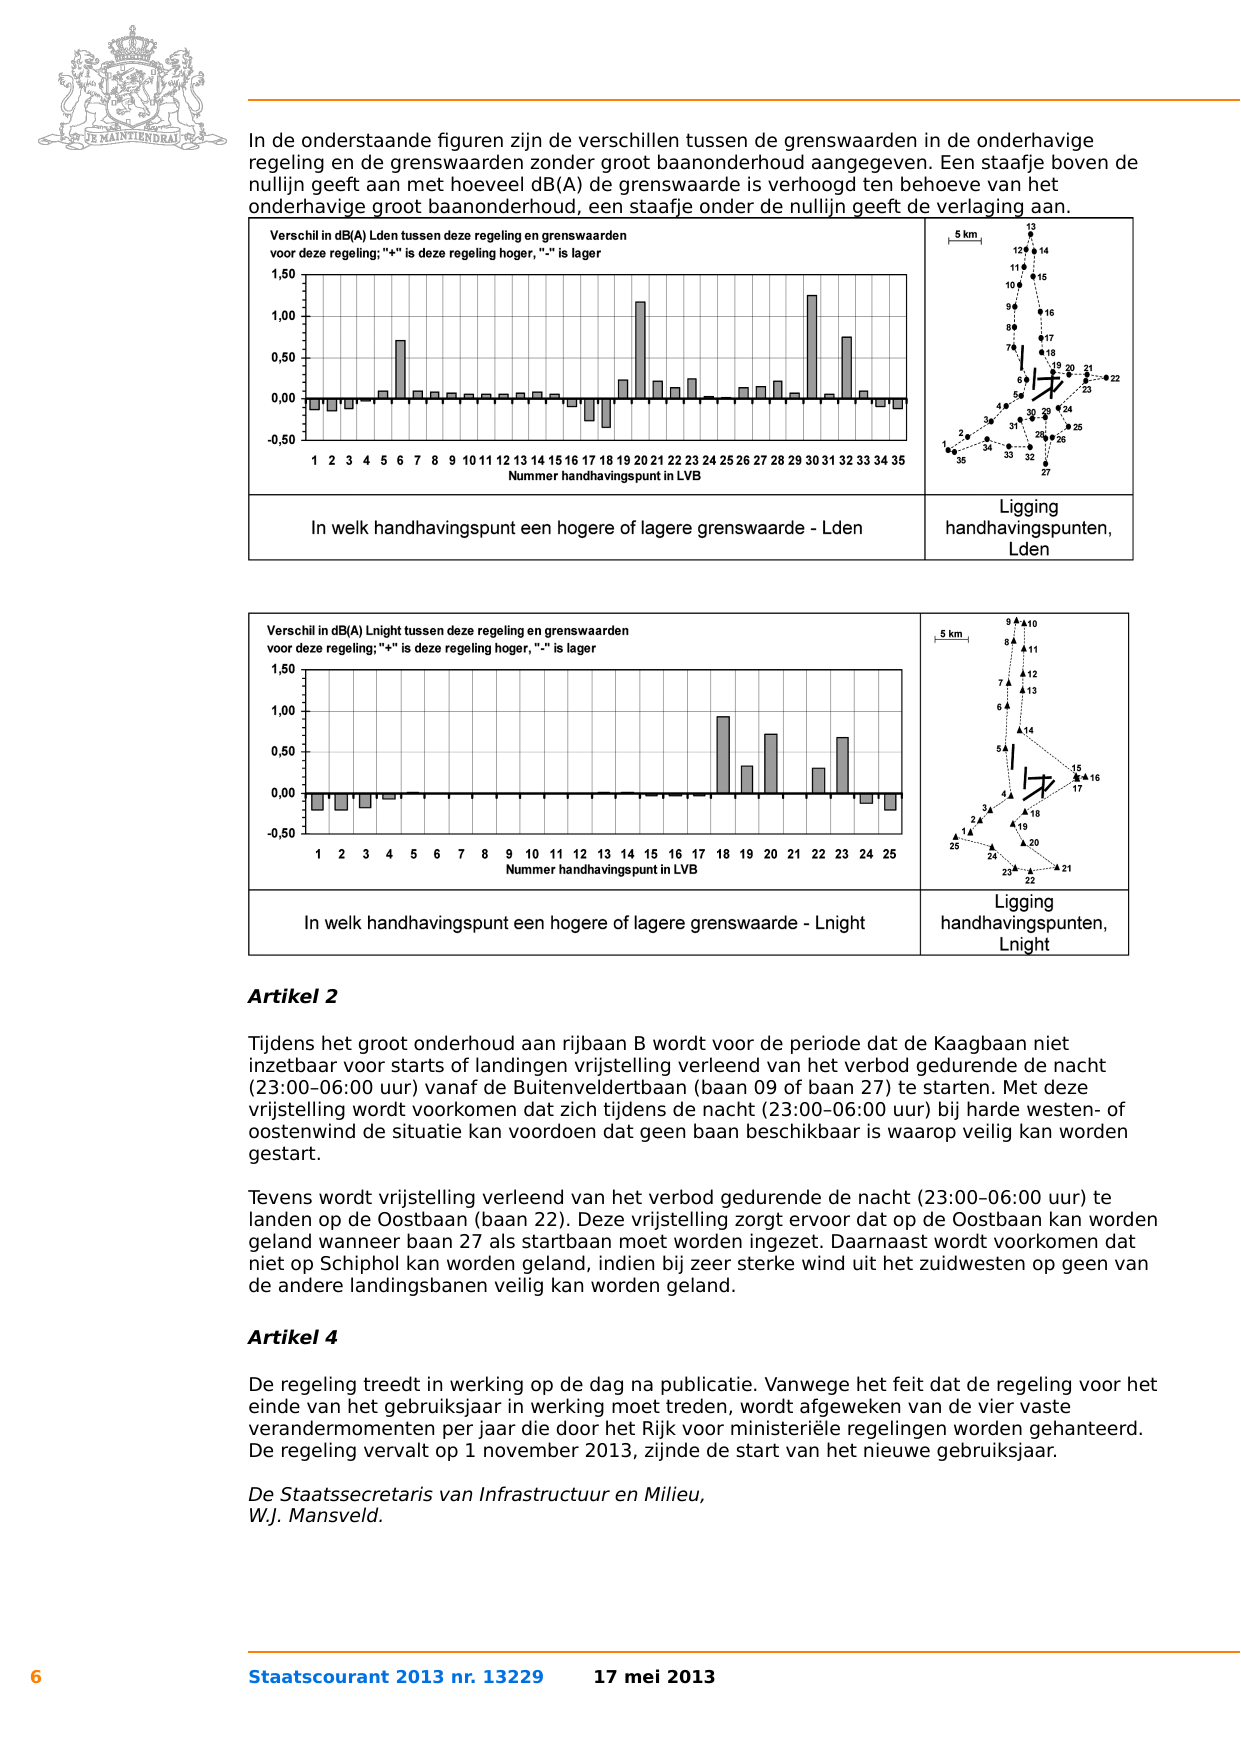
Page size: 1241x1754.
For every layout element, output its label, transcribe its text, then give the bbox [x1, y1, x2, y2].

text De Staatssecretaris van Infrastructuur en Milieu, W.J. Mansveld. [248, 1483, 1163, 1527]
text Tijdens het groot onderhoud aan rijbaan B wordt voor de periode dat de Kaagbaan niet inzetbaar voor starts of landingen vrijstelling verleend van het verbod gedurende de nacht (23:00–06:00 uur) vanaf de Buitenveldertbaan (baan 09 of baan 27) te starten. Met deze vrijstelling wordt voorkomen dat zich tijdens de nacht (23:00–06:00 uur) bij harde westen- of oostenwind de situatie kan voordoen dat geen baan beschikbaar is waarop veilig kan worden gestart. [248, 1033, 1163, 1165]
subtitle Artikel 2 [248, 986, 1163, 1008]
text In de onderstaande figuren zijn de verschillen tussen de grenswaarden in de onderhavige regeling en de grenswaarden zonder groot baanonderhoud aangegeven. Een staafje boven de nullijn geeft aan met hoeveel dB(A) de grenswaarde is verhoogd ten behoeve van het onderhavige groot baanonderhoud, een staafje onder de nullijn geeft de verlaging aan. [248, 130, 1163, 956]
text De regeling treedt in werking op de dag na publicatie. Vanwege het feit dat de regeling voor het einde van het gebruiksjaar in werking moet treden, wordt afgeweken van de vier vaste verandermomenten per jaar die door het Rijk voor ministeriële regelingen worden gehanteerd. De regeling vervalt op 1 november 2013, zijnde de start van het nieuwe gebruiksjaar. [248, 1374, 1163, 1462]
text Tevens wordt vrijstelling verleend van het verbod gedurende de nacht (23:00–06:00 uur) te landen op de Oostbaan (baan 22). Deze vrijstelling zorgt ervoor dat op de Oostbaan kan worden geland wanneer baan 27 als startbaan moet worden ingezet. Daarnaast wordt voorkomen dat niet op Schiphol kan worden geland, indien bij zeer sterke wind uit het zuidwesten op geen van de andere landingsbanen veilig kan worden geland. [248, 1187, 1163, 1297]
subtitle Artikel 4 [248, 1327, 1163, 1349]
picture [38, 25, 227, 150]
picture [248, 217, 1134, 956]
